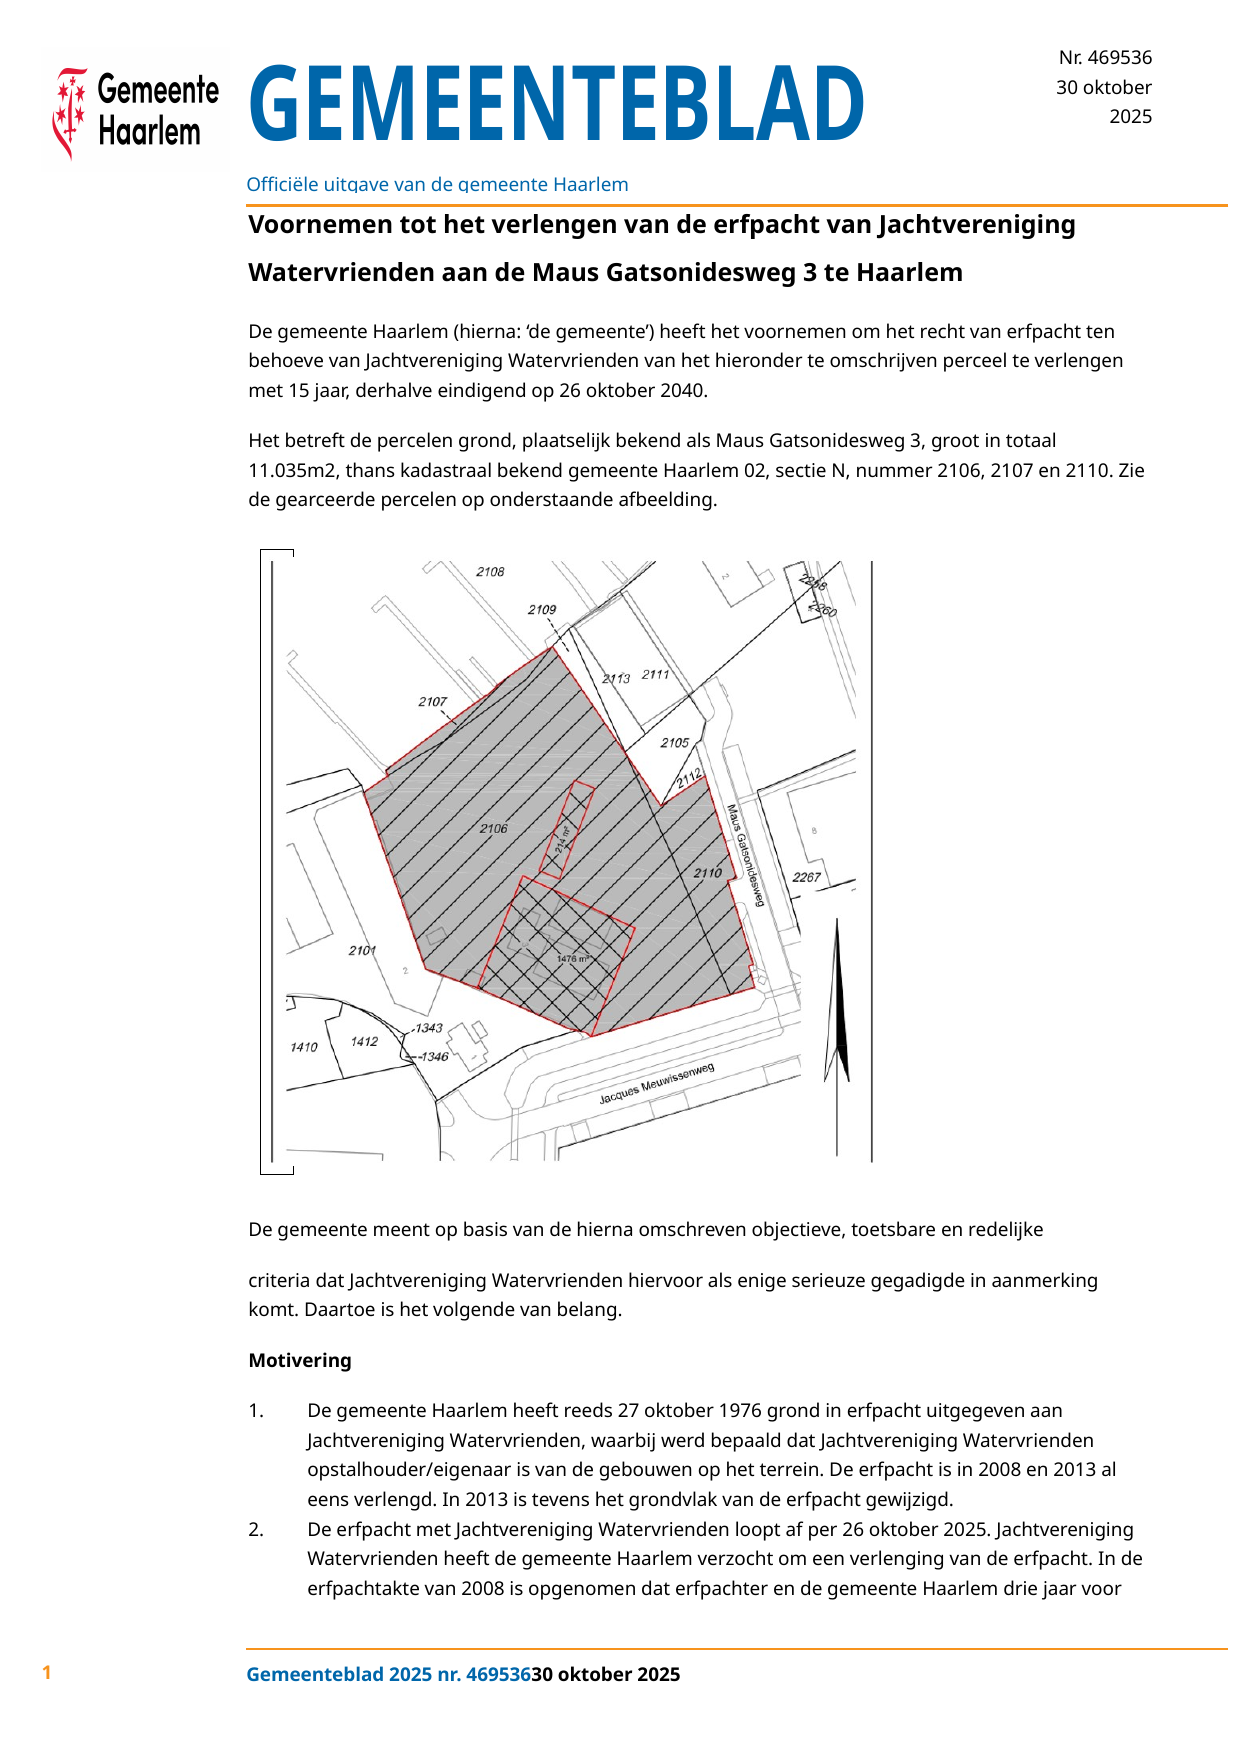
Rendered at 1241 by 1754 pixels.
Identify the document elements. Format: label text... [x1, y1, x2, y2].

list De gemeente Haarlem heeft reeds 27 oktober 1976 grond in erfpacht uitgegeven aan Jachtvereniging Watervrienden, waarbij werd bepaald dat Jachtvereniging Watervrienden opstalhouder/eigenaar is van de gebouwen op het terrein. De erfpacht is in 2008 en 2013 al eens verlengd. In 2013 is tevens het grondvlak van de erfpacht gewijzigd. [248, 1397, 1152, 1512]
picture [268, 557, 1173, 1166]
text criteria dat Jachtvereniging Watervrienden hiervoor als enige serieuze gegadigde in aanmerking komt. Daartoe is het volgende van belang. [248, 1267, 1152, 1322]
list De erfpacht met Jachtvereniging Watervrienden loopt af per 26 oktober 2025. Jachtvereniging Watervrienden heeft de gemeente Haarlem verzocht om een verlenging van de erfpacht. In de erfpachtakte van 2008 is opgenomen dat erfpachter en de gemeente Haarlem drie jaar voor [248, 1516, 1152, 1601]
text Het betreft de percelen grond, plaatselijk bekend als Maus Gatsonidesweg 3, groot in totaal 11.035m2, thans kadastraal bekend gemeente Haarlem 02, sectie N, nummer 2106, 2107 en 2110. Zie de gearceerde percelen op onderstaande afbeelding. [248, 427, 1152, 512]
text De gemeente meent op basis van de hierna omschreven objectieve, toetsbare en redelijke [248, 1217, 1152, 1242]
picture [41, 47, 231, 172]
text Motivering [248, 1347, 1152, 1373]
text Voornemen tot het verlengen van de erfpacht van Jachtvereniging Watervrienden aan de Maus Gatsonidesweg 3 te Haarlem [248, 207, 1152, 288]
text De gemeente Haarlem (hierna: ‘de gemeente’) heeft het voornemen om het recht van erfpacht ten behoeve van Jachtvereniging Watervrienden van het hieronder te omschrijven perceel te verlengen met 15 jaar, derhalve eindigend op 26 oktober 2040. [248, 318, 1152, 403]
